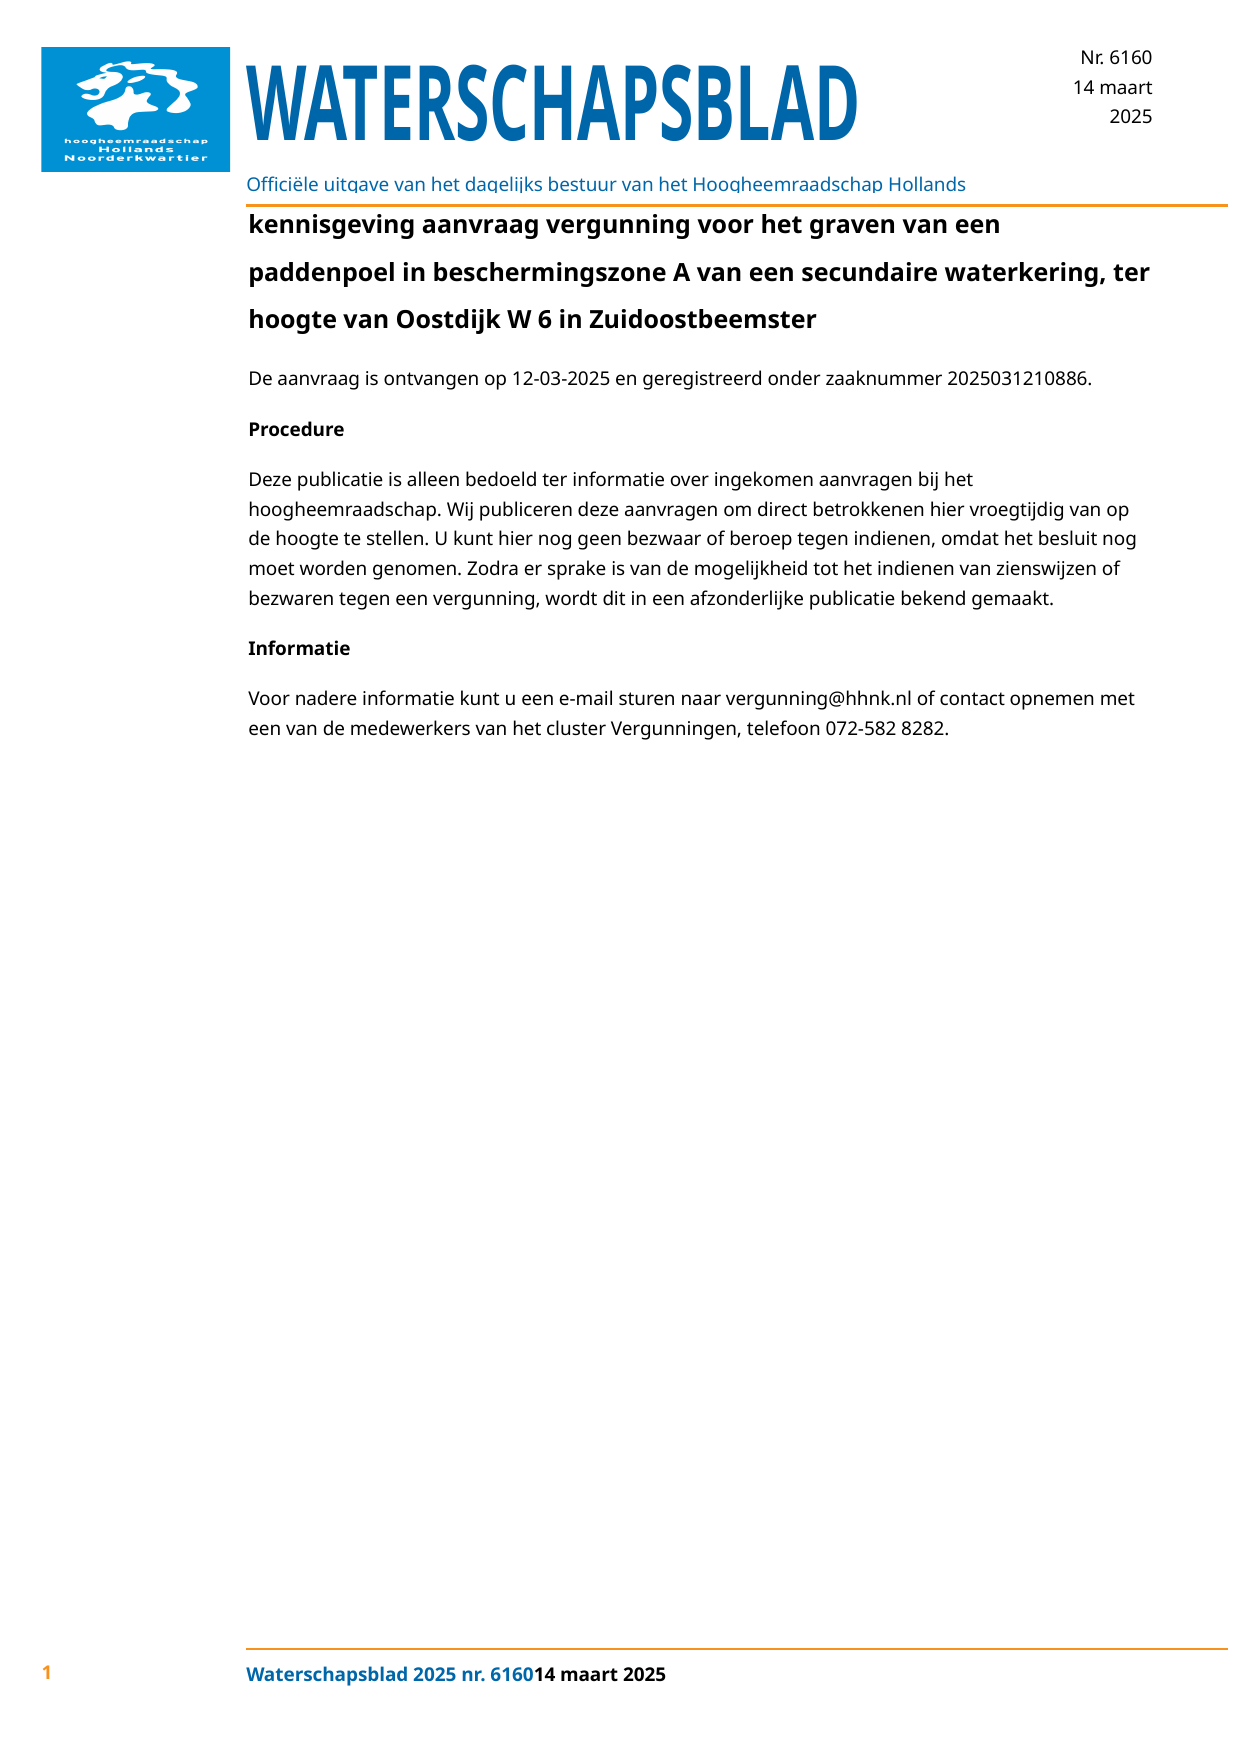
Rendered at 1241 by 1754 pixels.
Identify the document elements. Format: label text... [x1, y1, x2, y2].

text Procedure [248, 416, 1152, 442]
text De aanvraag is ontvangen op 12-03-2025 en geregistreerd onder zaaknummer 2025031210886. [248, 366, 1152, 391]
text kennisgeving aanvraag vergunning voor het graven van een paddenpoel in beschermingszone A van een secundaire waterkering, ter hoogte van Oostdijk W 6 in Zuidoostbeemster [248, 207, 1152, 336]
text Voor nadere informatie kunt u een e-mail sturen naar vergunning@hhnk.nl of contact opnemen met een van de medewerkers van het cluster Vergunningen, telefoon 072-582 8282. [248, 686, 1152, 741]
text Informatie [248, 635, 1152, 661]
text Deze publicatie is alleen bedoeld ter informatie over ingekomen aanvragen bij het hoogheemraadschap. Wij publiceren deze aanvragen om direct betrokkenen hier vroegtijdig van op de hoogte te stellen. U kunt hier nog geen bezwaar of beroep tegen indienen, omdat het besluit nog moet worden genomen. Zodra er sprake is van de mogelijkheid tot het indienen van zienswijzen of bezwaren tegen een vergunning, wordt dit in een afzonderlijke publicatie bekend gemaakt. [248, 466, 1152, 610]
picture [88, 87, 157, 130]
picture [129, 76, 144, 82]
picture [78, 64, 122, 99]
picture [118, 62, 197, 112]
